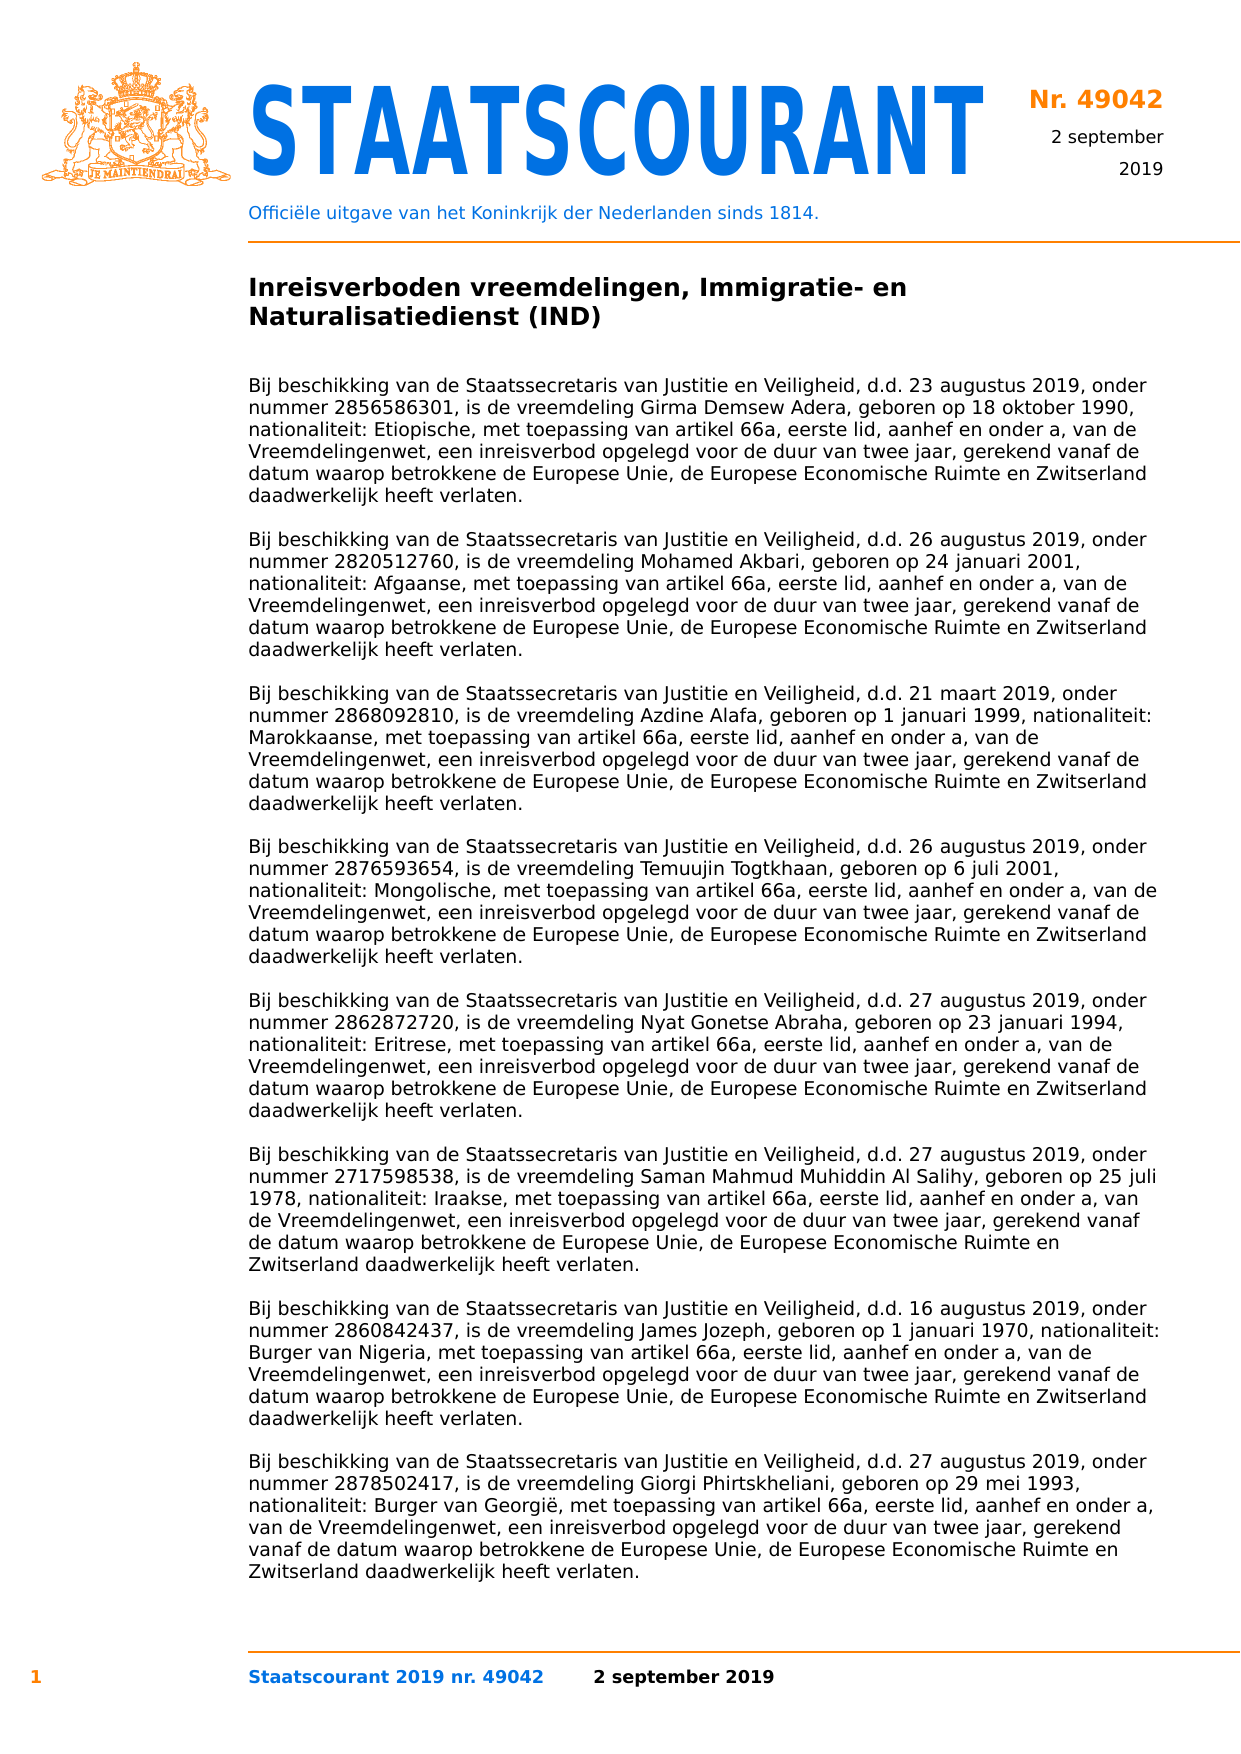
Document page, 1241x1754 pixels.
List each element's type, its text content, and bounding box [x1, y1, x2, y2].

table_header STAATSCOURANT [248, 62, 998, 203]
text Bij beschikking van de Staatssecretaris van Justitie en Veiligheid, d.d. 16 augustus 2019, onder nummer 2860842437, is de vreemdeling James Jozeph, geboren op 1 januari 1970, nationaliteit: Burger van Nigeria, met toepassing van artikel 66a, eerste lid, aanhef en onder a, van de Vreemdelingenwet, een inreisverbod opgelegd voor de duur van twee jaar, gerekend vanaf de datum waarop betrokkene de Europese Unie, de Europese Economische Ruimte en Zwitserland daadwerkelijk heeft verlaten. [248, 1298, 1163, 1429]
text Bij beschikking van de Staatssecretaris van Justitie en Veiligheid, d.d. 27 augustus 2019, onder nummer 2878502417, is de vreemdeling Giorgi Phirtskheliani, geboren op 29 mei 1993, nationaliteit: Burger van Georgië, met toepassing van artikel 66a, eerste lid, aanhef en onder a, van de Vreemdelingenwet, een inreisverbod opgelegd voor de duur van twee jaar, gerekend vanaf de datum waarop betrokkene de Europese Unie, de Europese Economische Ruimte en Zwitserland daadwerkelijk heeft verlaten. [248, 1451, 1163, 1583]
text Bij beschikking van de Staatssecretaris van Justitie en Veiligheid, d.d. 23 augustus 2019, onder nummer 2856586301, is de vreemdeling Girma Demsew Adera, geboren op 18 oktober 1990, nationaliteit: Etiopische, met toepassing van artikel 66a, eerste lid, aanhef en onder a, van de Vreemdelingenwet, een inreisverbod opgelegd voor de duur van twee jaar, gerekend vanaf de datum waarop betrokkene de Europese Unie, de Europese Economische Ruimte en Zwitserland daadwerkelijk heeft verlaten. [248, 375, 1163, 507]
table_header Nr. 49042 [998, 62, 1240, 121]
text Bij beschikking van de Staatssecretaris van Justitie en Veiligheid, d.d. 26 augustus 2019, onder nummer 2820512760, is de vreemdeling Mohamed Akbari, geboren op 24 januari 2001, nationaliteit: Afgaanse, met toepassing van artikel 66a, eerste lid, aanhef en onder a, van de Vreemdelingenwet, een inreisverbod opgelegd voor de duur van twee jaar, gerekend vanaf de datum waarop betrokkene de Europese Unie, de Europese Economische Ruimte en Zwitserland daadwerkelijk heeft verlaten. [248, 529, 1163, 661]
text Bij beschikking van de Staatssecretaris van Justitie en Veiligheid, d.d. 27 augustus 2019, onder nummer 2862872720, is de vreemdeling Nyat Gonetse Abraha, geboren op 23 januari 1994, nationaliteit: Eritrese, met toepassing van artikel 66a, eerste lid, aanhef en onder a, van de Vreemdelingenwet, een inreisverbod opgelegd voor de duur van twee jaar, gerekend vanaf de datum waarop betrokkene de Europese Unie, de Europese Economische Ruimte en Zwitserland daadwerkelijk heeft verlaten. [248, 990, 1163, 1122]
text Bij beschikking van de Staatssecretaris van Justitie en Veiligheid, d.d. 26 augustus 2019, onder nummer 2876593654, is de vreemdeling Temuujin Togtkhaan, geboren op 6 juli 2001, nationaliteit: Mongolische, met toepassing van artikel 66a, eerste lid, aanhef en onder a, van de Vreemdelingenwet, een inreisverbod opgelegd voor de duur van twee jaar, gerekend vanaf de datum waarop betrokkene de Europese Unie, de Europese Economische Ruimte en Zwitserland daadwerkelijk heeft verlaten. [248, 836, 1163, 968]
text Bij beschikking van de Staatssecretaris van Justitie en Veiligheid, d.d. 27 augustus 2019, onder nummer 2717598538, is de vreemdeling Saman Mahmud Muhiddin Al Salihy, geboren op 25 juli 1978, nationaliteit: Iraakse, met toepassing van artikel 66a, eerste lid, aanhef en onder a, van de Vreemdelingenwet, een inreisverbod opgelegd voor de duur van twee jaar, gerekend vanaf de datum waarop betrokkene de Europese Unie, de Europese Economische Ruimte en Zwitserland daadwerkelijk heeft verlaten. [248, 1144, 1163, 1276]
table_cell 2 september [998, 121, 1240, 153]
subtitle Inreisverboden vreemdelingen, Immigratie- en Naturalisatiedienst (IND) [248, 273, 1163, 331]
table_cell Officiële uitgave van het Koninkrijk der Nederlanden sinds 1814. [248, 203, 1240, 241]
table_cell 2019 [998, 153, 1240, 203]
text Bij beschikking van de Staatssecretaris van Justitie en Veiligheid, d.d. 21 maart 2019, onder nummer 2868092810, is de vreemdeling Azdine Alafa, geboren op 1 januari 1999, nationaliteit: Marokkaanse, met toepassing van artikel 66a, eerste lid, aanhef en onder a, van de Vreemdelingenwet, een inreisverbod opgelegd voor de duur van twee jaar, gerekend vanaf de datum waarop betrokkene de Europese Unie, de Europese Economische Ruimte en Zwitserland daadwerkelijk heeft verlaten. [248, 683, 1163, 814]
table_header [25, 62, 248, 241]
picture [41, 62, 231, 186]
